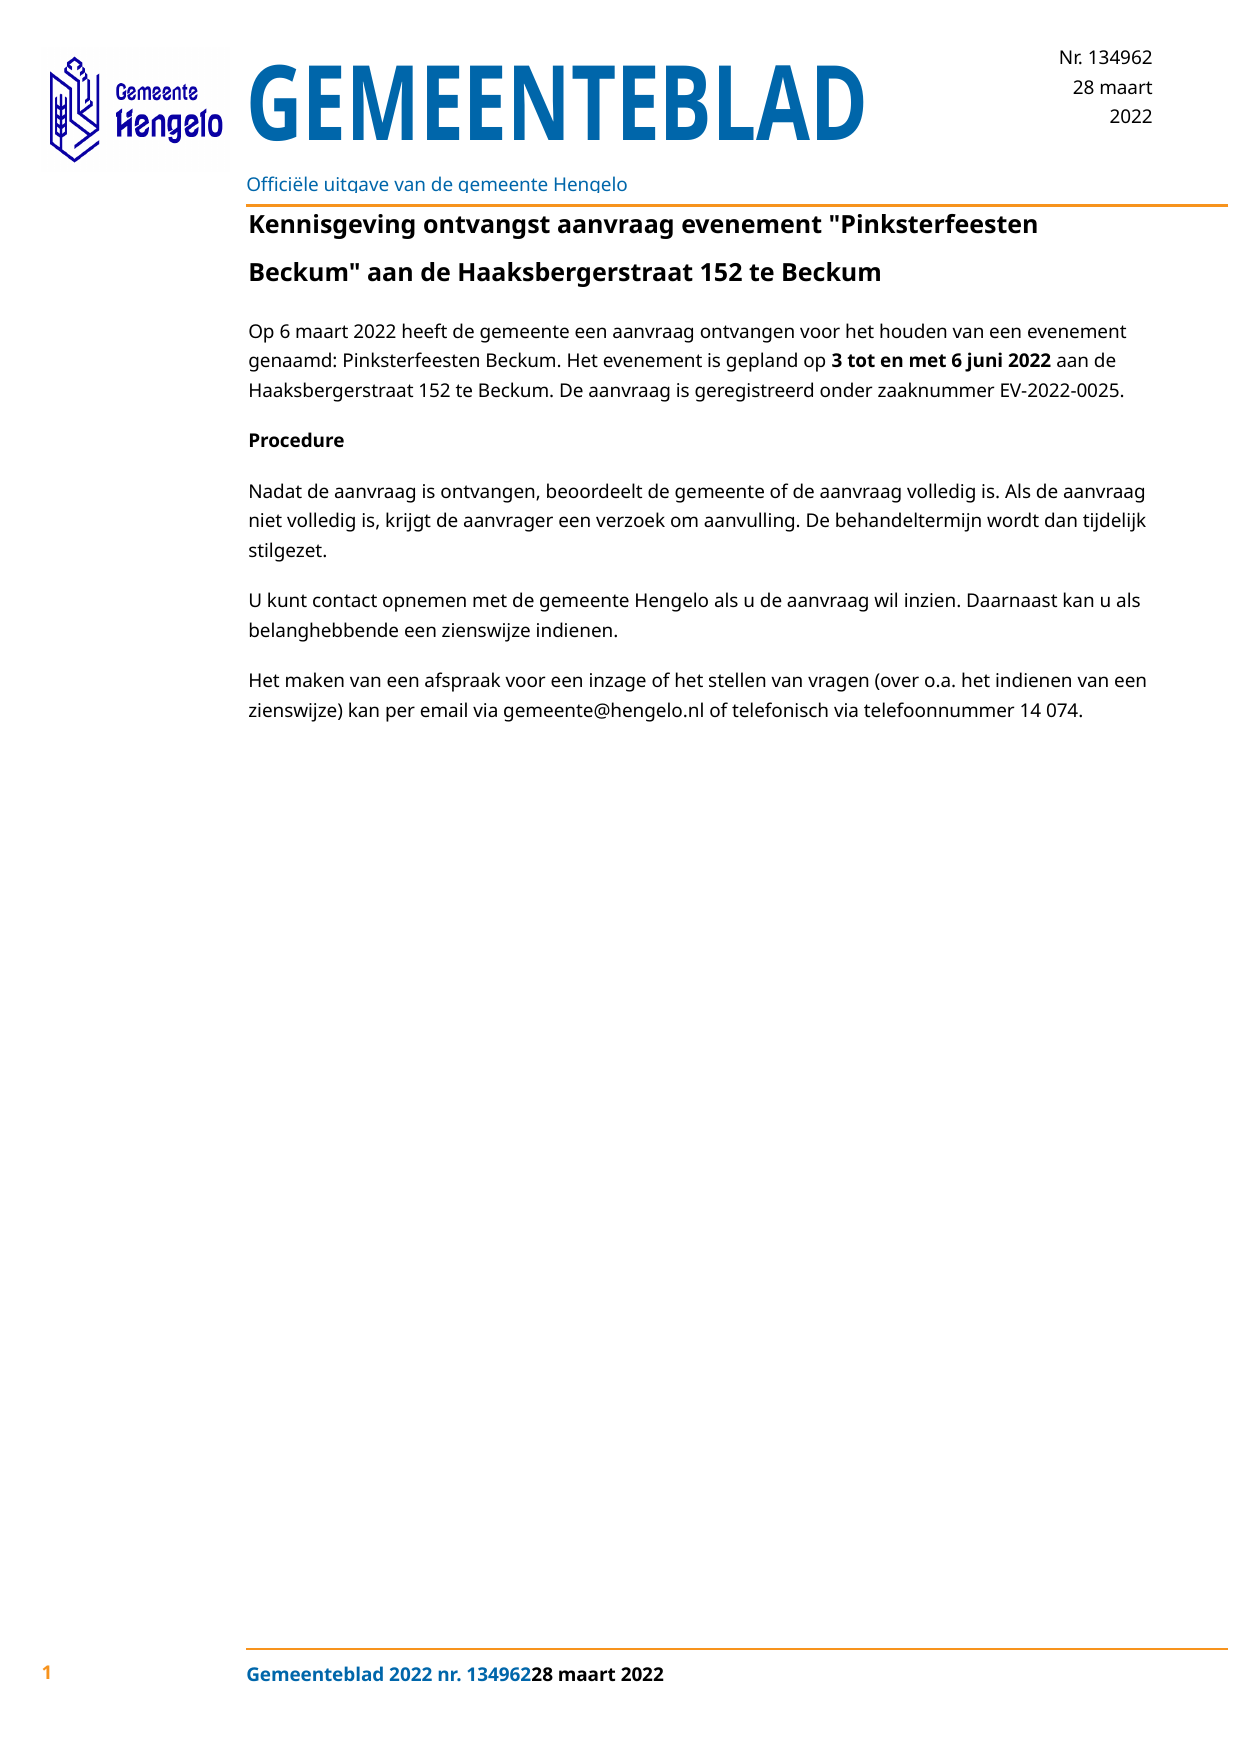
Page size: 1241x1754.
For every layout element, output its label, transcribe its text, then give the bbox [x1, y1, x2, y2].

text Het maken van een afspraak voor een inzage of het stellen van vragen (over o.a. het indienen van een zienswijze) kan per email via gemeente@hengelo.nl of telefonisch via telefoonnummer 14 074. [248, 667, 1152, 723]
picture [41, 47, 231, 172]
text U kunt contact opnemen met de gemeente Hengelo als u de aanvraag wil inzien. Daarnaast kan u als belanghebbende een zienswijze indienen. [248, 587, 1152, 643]
text Op 6 maart 2022 heeft de gemeente een aanvraag ontvangen voor het houden van een evenement genaamd: Pinksterfeesten Beckum. Het evenement is gepland op 3 tot en met 6 juni 2022 aan de Haaksbergerstraat 152 te Beckum. De aanvraag is geregistreerd onder zaaknummer EV-2022-0025. [248, 318, 1152, 403]
text Kennisgeving ontvangst aanvraag evenement "Pinksterfeesten Beckum" aan de Haaksbergerstraat 152 te Beckum [248, 207, 1152, 288]
text Procedure [248, 427, 1152, 453]
text Nadat de aanvraag is ontvangen, beoordeelt de gemeente of de aanvraag volledig is. Als de aanvraag niet volledig is, krijgt de aanvrager een verzoek om aanvulling. De behandeltermijn wordt dan tijdelijk stilgezet. [248, 478, 1152, 563]
